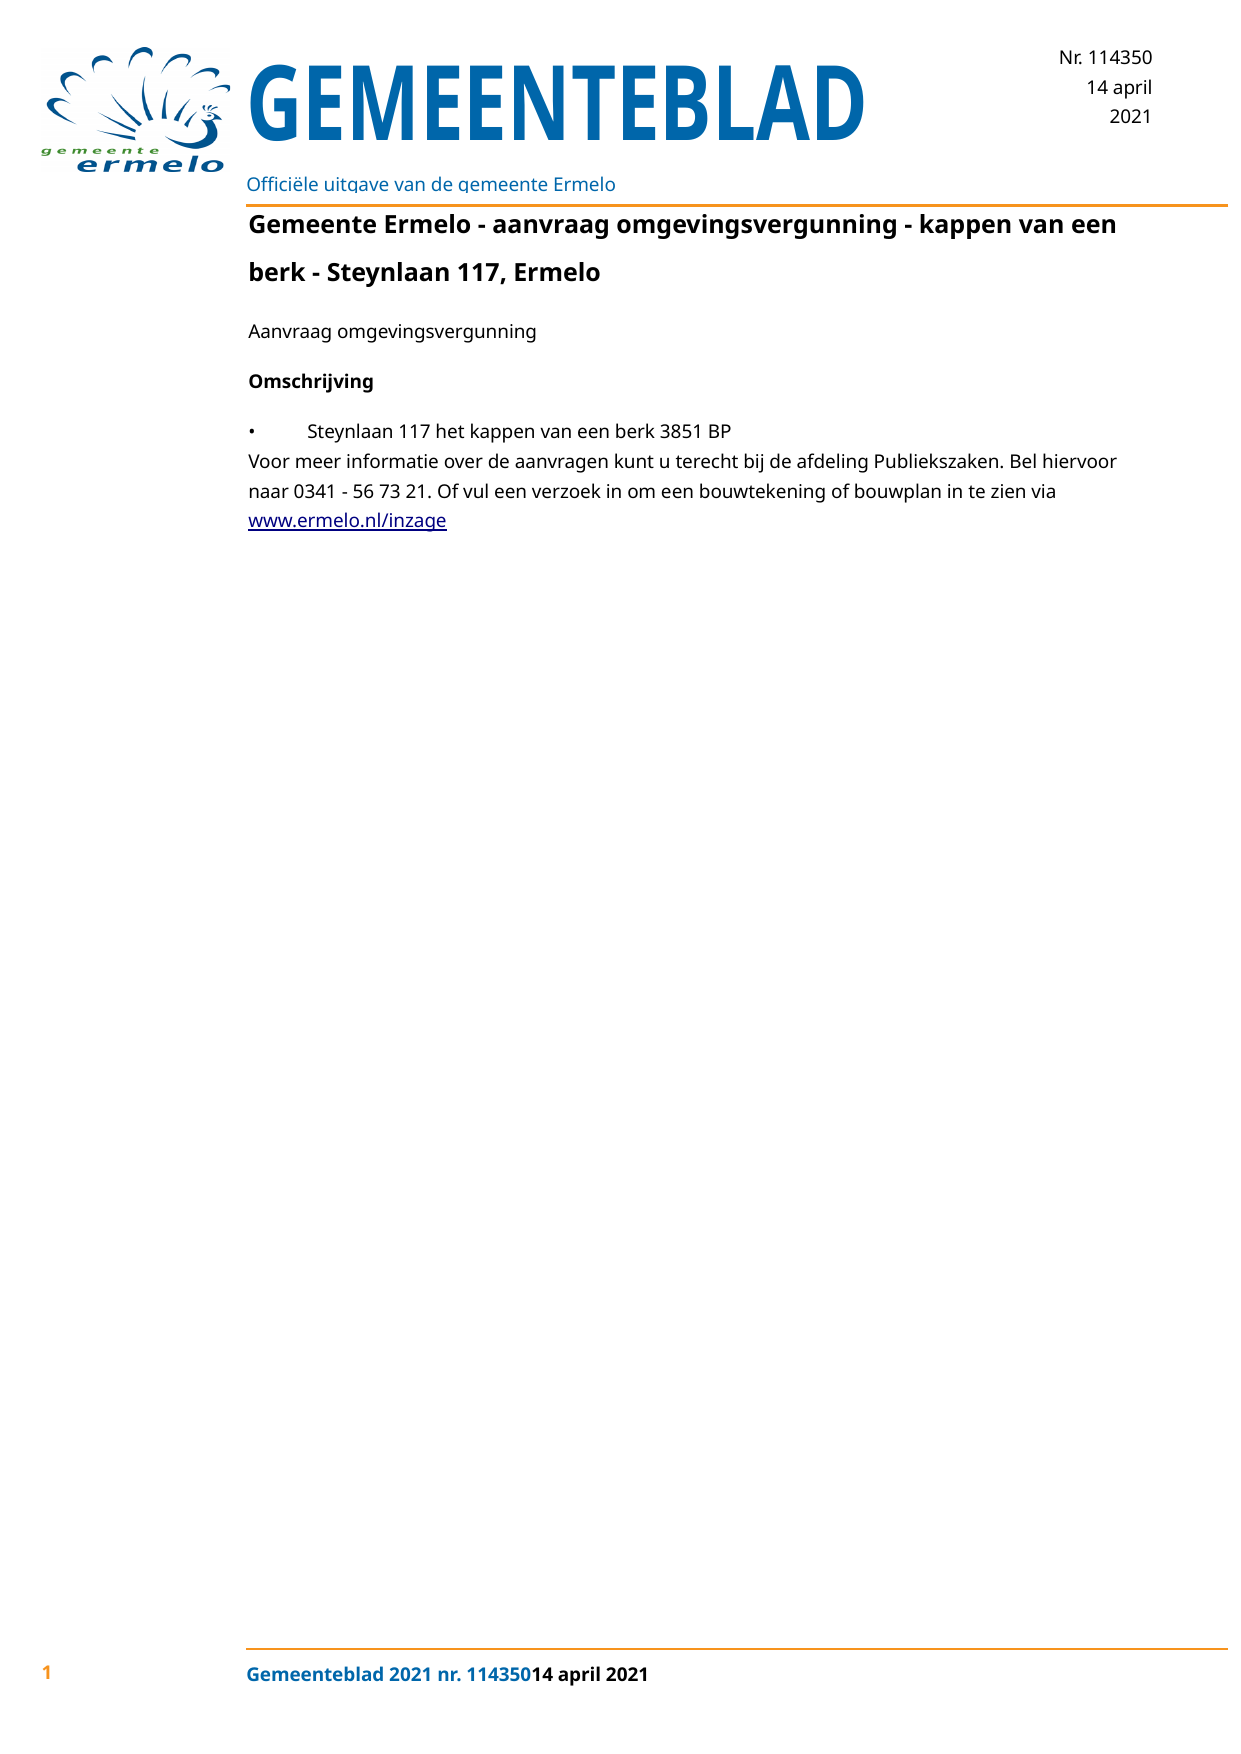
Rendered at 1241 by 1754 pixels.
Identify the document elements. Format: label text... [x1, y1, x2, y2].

picture [41, 47, 231, 172]
text Gemeente Ermelo - aanvraag omgevingsvergunning - kappen van een berk - Steynlaan 117, Ermelo [248, 207, 1152, 288]
text Aanvraag omgevingsvergunning [248, 318, 1152, 344]
list Steynlaan 117 het kappen van een berk 3851 BP [248, 419, 1152, 444]
text Omschrijving [248, 368, 1152, 394]
text Voor meer informatie over de aanvragen kunt u terecht bij de afdeling Publiekszaken. Bel hiervoor naar 0341 - 56 73 21. Of vul een verzoek in om een bouwtekening of bouwplan in te zien via www.ermelo.nl/inzage [248, 448, 1152, 533]
